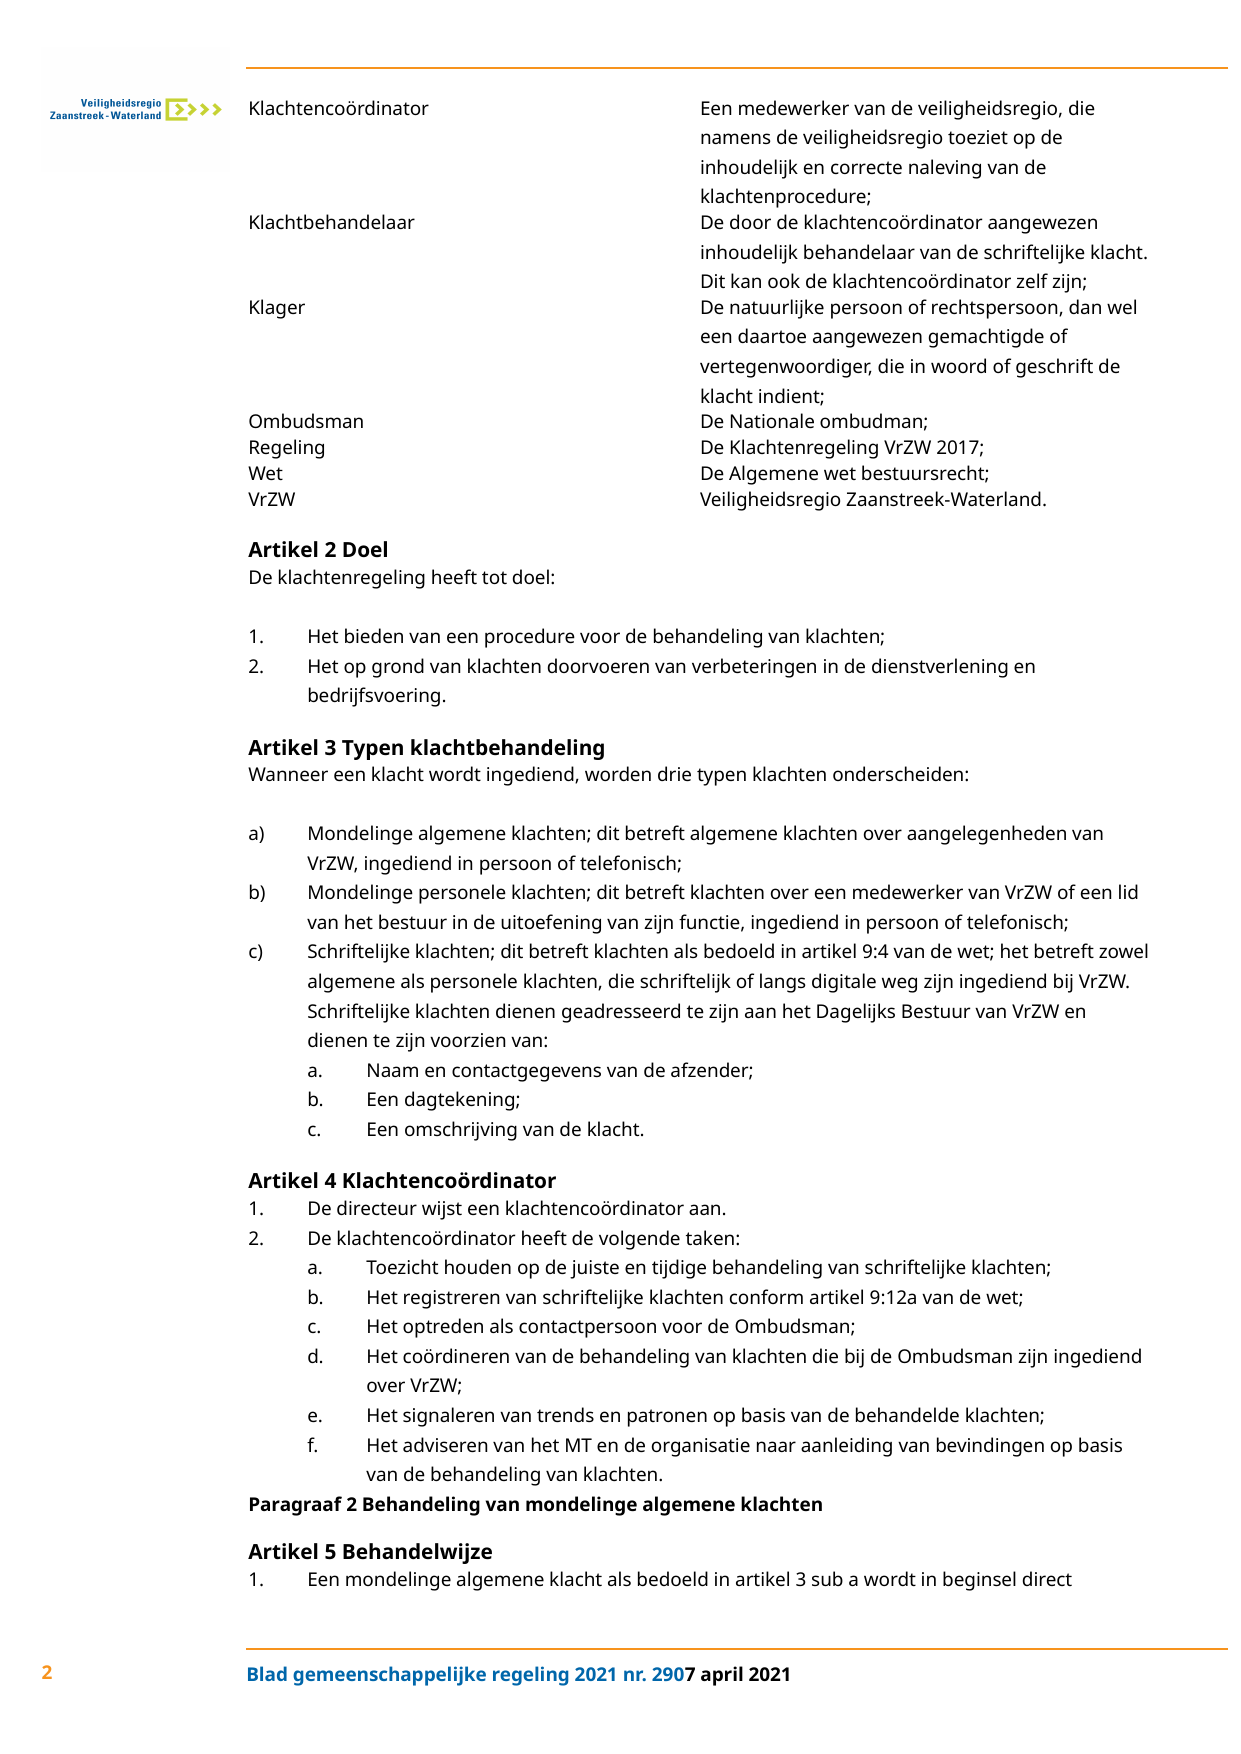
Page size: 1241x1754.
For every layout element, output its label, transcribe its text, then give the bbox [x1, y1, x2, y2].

text Wanneer een klacht wordt ingediend, worden drie typen klachten onderscheiden: [248, 761, 1152, 787]
list Het adviseren van het MT en de organisatie naar aanleiding van bevindingen op basis van de behandeling van klachten. [307, 1432, 1152, 1487]
table_cell De Nationale ombudman; [700, 409, 1152, 434]
table_cell Ombudsman [248, 409, 700, 434]
picture [41, 47, 231, 172]
table_cell Regeling [248, 434, 700, 460]
table_cell VrZW [248, 486, 700, 512]
table_cell De Algemene wet bestuursrecht; [700, 460, 1152, 486]
list Schriftelijke klachten; dit betreft klachten als bedoeld in artikel 9:4 van de wet; het betreft zowel algemene als personele klachten, die schriftelijk of langs digitale weg zijn ingediend bij VrZW. Schriftelijke klachten dienen geadresseerd te zijn aan het Dagelijks Bestuur van VrZW en dienen te zijn voorzien van: [248, 939, 1152, 1053]
table_cell De Klachtenregeling VrZW 2017; [700, 434, 1152, 460]
text Artikel 5 Behandelwijze [248, 1537, 1152, 1566]
list Naam en contactgegevens van de afzender; [307, 1057, 1152, 1083]
text Artikel 2 Doel [248, 536, 1152, 564]
text Artikel 3 Typen klachtbehandeling [248, 733, 1152, 761]
list Het coördineren van de behandeling van klachten die bij de Ombudsman zijn ingediend over VrZW; [307, 1343, 1152, 1398]
list Het optreden als contactpersoon voor de Ombudsman; [307, 1313, 1152, 1339]
table_cell Veiligheidsregio Zaanstreek-Waterland. [700, 486, 1152, 512]
table_cell Wet [248, 460, 700, 486]
text Paragraaf 2 Behandeling van mondelinge algemene klachten [248, 1491, 1152, 1517]
list Mondelinge algemene klachten; dit betreft algemene klachten over aangelegenheden van VrZW, ingediend in persoon of telefonisch; [248, 820, 1152, 876]
list Het signaleren van trends en patronen op basis van de behandelde klachten; [307, 1402, 1152, 1428]
table_cell Klager [248, 294, 700, 409]
table_cell Een medewerker van de veiligheidsregio, die namens de veiligheidsregio toeziet op de inhoudelijk en correcte naleving van de klachtenprocedure; [700, 95, 1152, 209]
list Het bieden van een procedure voor de behandeling van klachten; [248, 623, 1152, 649]
list Het registreren van schriftelijke klachten conform artikel 9:12a van de wet; [307, 1284, 1152, 1309]
text Artikel 4 Klachtencoördinator [248, 1167, 1152, 1195]
list Een omschrijving van de klacht. [307, 1116, 1152, 1142]
list Het op grond van klachten doorvoeren van verbeteringen in de dienstverlening en bedrijfsvoering. [248, 653, 1152, 708]
list Een dagtekening; [307, 1087, 1152, 1112]
table_cell Klachtencoördinator [248, 95, 700, 209]
list Toezicht houden op de juiste en tijdige behandeling van schriftelijke klachten; [307, 1254, 1152, 1280]
table_cell Klachtbehandelaar [248, 209, 700, 294]
text De klachtenregeling heeft tot doel: [248, 564, 1152, 590]
list Een mondelinge algemene klacht als bedoeld in artikel 3 sub a wordt in beginsel direct [248, 1566, 1152, 1592]
list De directeur wijst een klachtencoördinator aan. [248, 1195, 1152, 1221]
list De klachtencoördinator heeft de volgende taken: [248, 1225, 1152, 1250]
table_cell De natuurlijke persoon of rechtspersoon, dan wel een daartoe aangewezen gemachtigde of vertegenwoordiger, die in woord of geschrift de klacht indient; [700, 294, 1152, 409]
list Mondelinge personele klachten; dit betreft klachten over een medewerker van VrZW of een lid van het bestuur in de uitoefening van zijn functie, ingediend in persoon of telefonisch; [248, 879, 1152, 935]
table_cell De door de klachtencoördinator aangewezen inhoudelijk behandelaar van de schriftelijke klacht. Dit kan ook de klachtencoördinator zelf zijn; [700, 209, 1152, 294]
